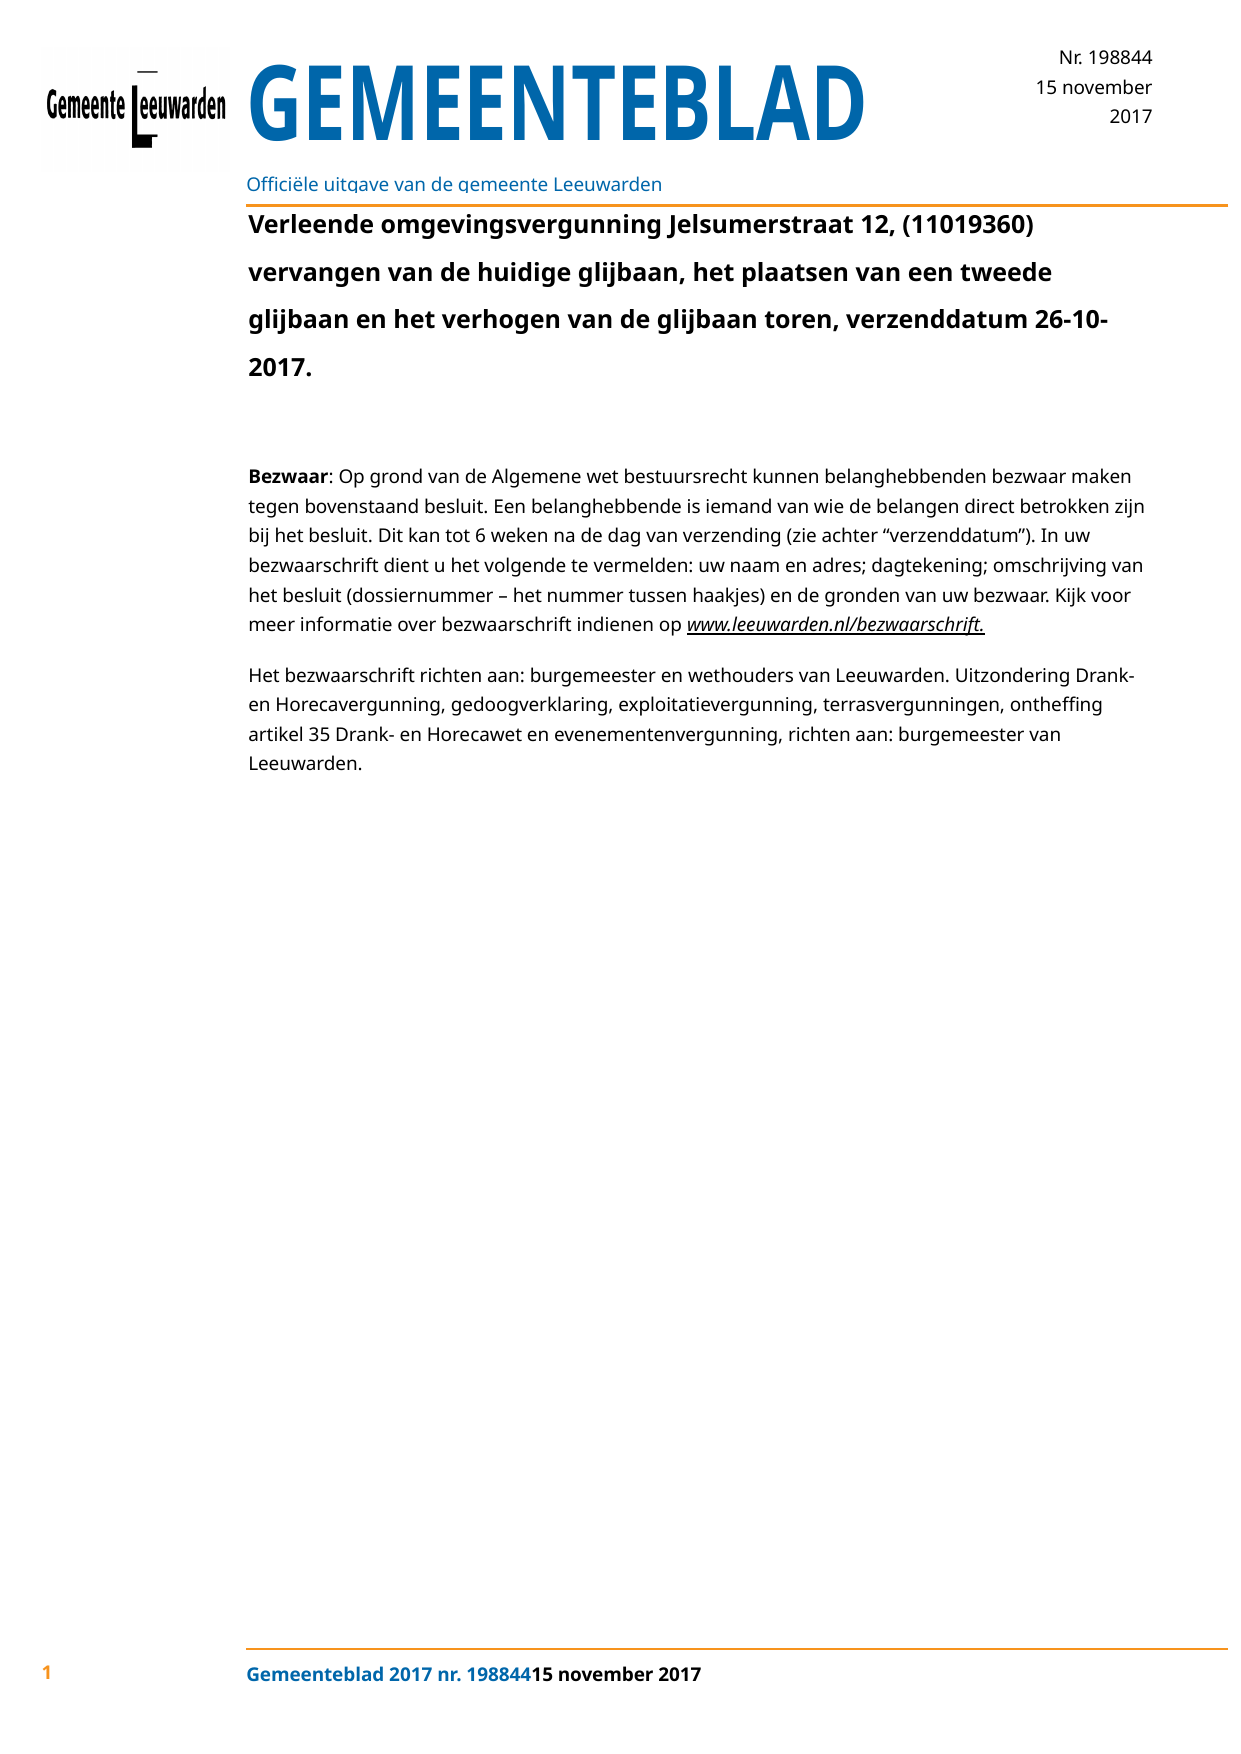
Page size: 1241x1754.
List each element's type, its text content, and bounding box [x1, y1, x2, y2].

text Verleende omgevingsvergunning Jelsumerstraat 12, (11019360) vervangen van de huidige glijbaan, het plaatsen van een tweede glijbaan en het verhogen van de glijbaan toren, verzenddatum 26-10-2017. [248, 207, 1152, 384]
picture [41, 47, 231, 172]
text Bezwaar: Op grond van de Algemene wet bestuursrecht kunnen belanghebbenden bezwaar maken tegen bovenstaand besluit. Een belanghebbende is iemand van wie de belangen direct betrokken zijn bij het besluit. Dit kan tot 6 weken na de dag van verzending (zie achter “verzenddatum”). In uw bezwaarschrift dient u het volgende te vermelden: uw naam en adres; dagtekening; omschrijving van het besluit (dossiernummer – het nummer tussen haakjes) en de gronden van uw bezwaar. Kijk voor meer informatie over bezwaarschrift indienen op www.leeuwarden.nl/bezwaarschrift. [248, 463, 1152, 637]
text Het bezwaarschrift richten aan: burgemeester en wethouders van Leeuwarden. Uitzondering Drank- en Horecavergunning, gedoogverklaring, exploitatievergunning, terrasvergunningen, ontheffing artikel 35 Drank- en Horecawet en evenementenvergunning, richten aan: burgemeester van Leeuwarden. [248, 662, 1152, 776]
